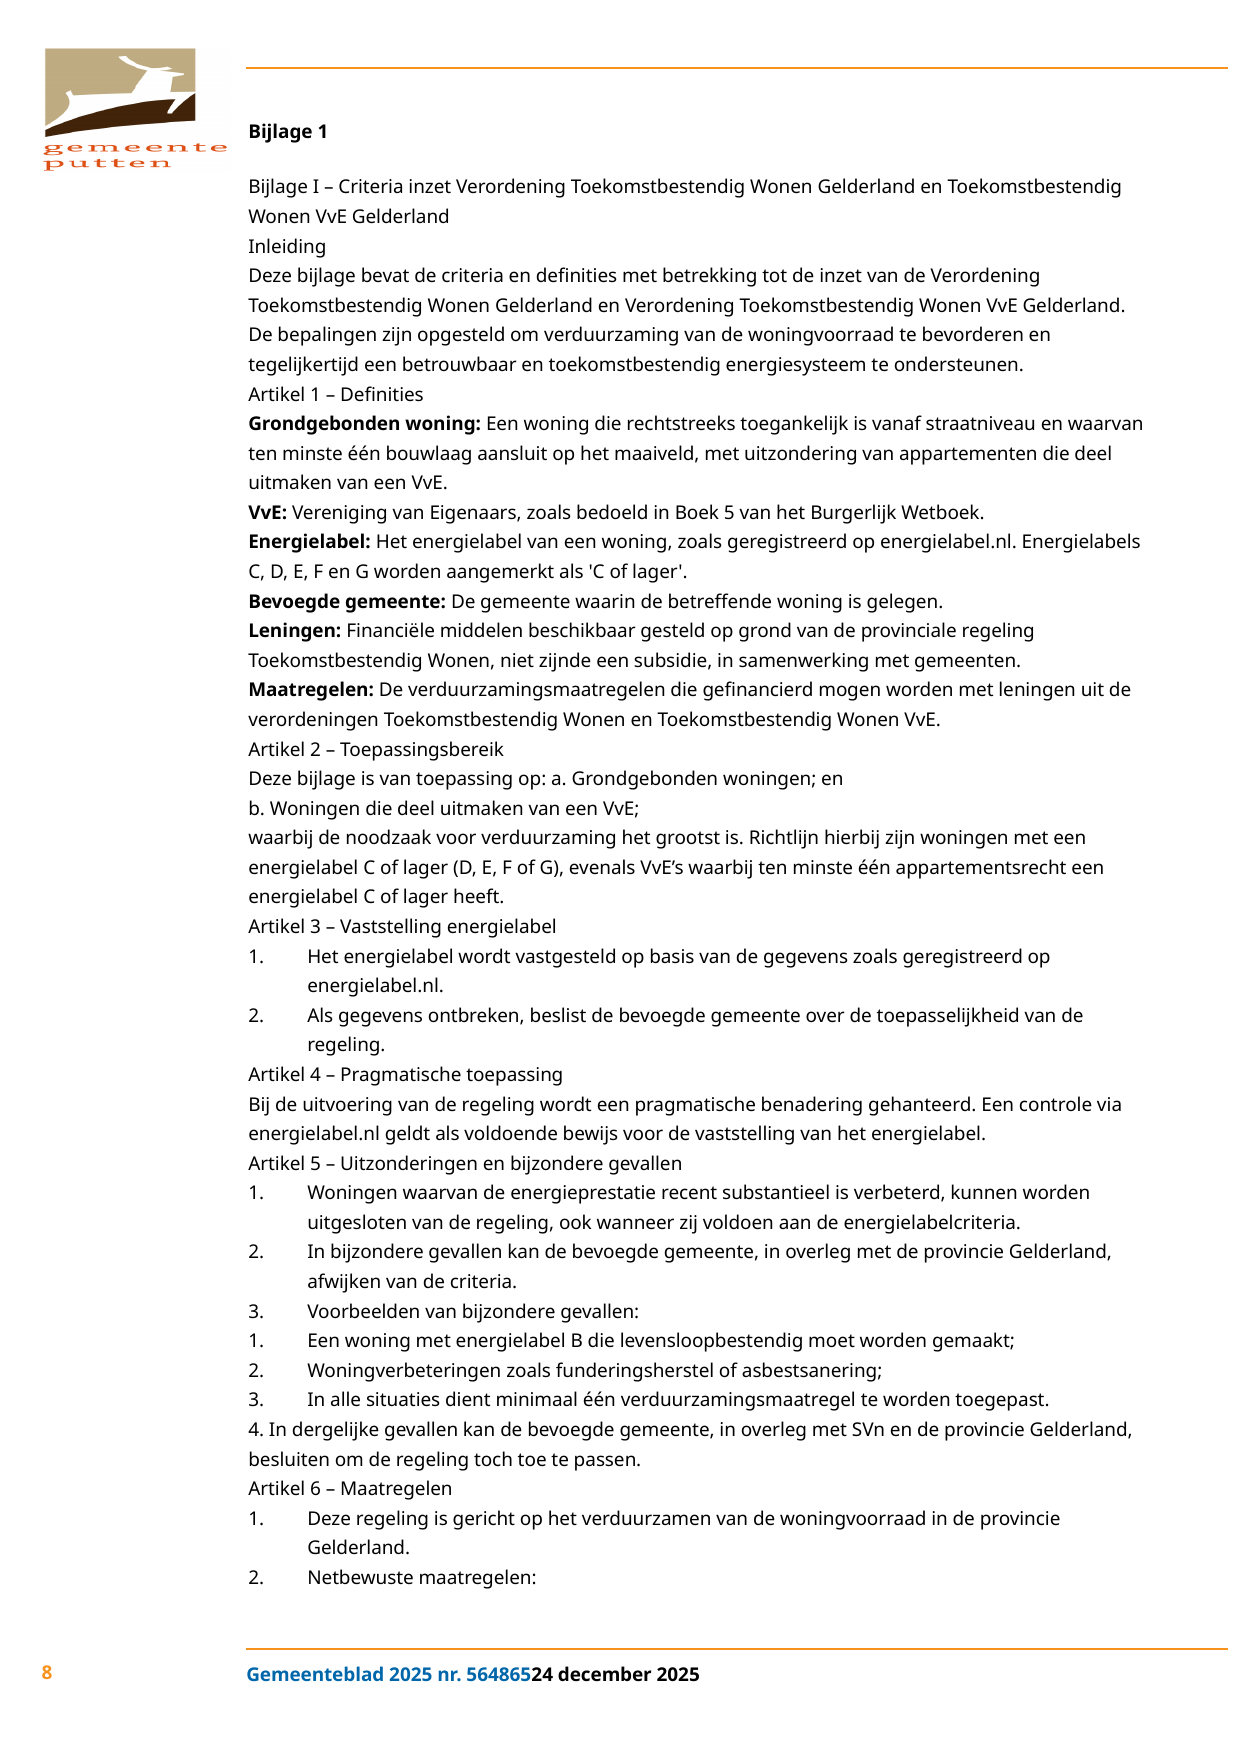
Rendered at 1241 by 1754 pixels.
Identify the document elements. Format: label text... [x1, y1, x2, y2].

text 4. In dergelijke gevallen kan de bevoegde gemeente, in overleg met SVn en de provincie Gelderland, besluiten om de regeling toch toe te passen. [248, 1416, 1152, 1472]
text waarbij de noodzaak voor verduurzaming het grootst is. Richtlijn hierbij zijn woningen met een energielabel C of lager (D, E, F of G), evenals VvE’s waarbij ten minste één appartementsrecht een energielabel C of lager heeft. [248, 824, 1152, 909]
text Artikel 4 – Pragmatische toepassing [248, 1061, 1152, 1087]
list Voorbeelden van bijzondere gevallen: [248, 1298, 1152, 1324]
list Deze regeling is gericht op het verduurzamen van de woningvoorraad in de provincie Gelderland. [248, 1505, 1152, 1560]
list In bijzondere gevallen kan de bevoegde gemeente, in overleg met de provincie Gelderland, afwijken van de criteria. [248, 1239, 1152, 1294]
text Bij de uitvoering van de regeling wordt een pragmatische benadering gehanteerd. Een controle via energielabel.nl geldt als voldoende bewijs voor de vaststelling van het energielabel. [248, 1091, 1152, 1146]
text b. Woningen die deel uitmaken van een VvE; [248, 795, 1152, 821]
list Een woning met energielabel B die levensloopbestendig moet worden gemaakt; [248, 1327, 1152, 1353]
list Woningen waarvan de energieprestatie recent substantieel is verbeterd, kunnen worden uitgesloten van de regeling, ook wanneer zij voldoen aan de energielabelcriteria. [248, 1179, 1152, 1235]
text Artikel 6 – Maatregelen [248, 1475, 1152, 1501]
text Artikel 3 – Vaststelling energielabel [248, 913, 1152, 939]
text Deze bijlage is van toepassing op: a. Grondgebonden woningen; en [248, 765, 1152, 791]
text Toekomstbestendig Wonen Gelderland en Verordening Toekomstbestendig Wonen VvE Gelderland. De bepalingen zijn opgesteld om verduurzaming van de woningvoorraad te bevorderen en tegelijkertijd een betrouwbaar en toekomstbestendig energiesysteem te ondersteunen. [248, 292, 1152, 377]
list Woningverbeteringen zoals funderingsherstel of asbestsanering; [248, 1357, 1152, 1383]
list In alle situaties dient minimaal één verduurzamingsmaatregel te worden toegepast. [248, 1387, 1152, 1412]
text Bevoegde gemeente: De gemeente waarin de betreffende woning is gelegen. [248, 588, 1152, 614]
text Grondgebonden woning: Een woning die rechtstreeks toegankelijk is vanaf straatniveau en waarvan ten minste één bouwlaag aansluit op het maaiveld, met uitzondering van appartementen die deel uitmaken van een VvE. [248, 410, 1152, 495]
text Maatregelen: De verduurzamingsmaatregelen die gefinancierd mogen worden met leningen uit de verordeningen Toekomstbestendig Wonen en Toekomstbestendig Wonen VvE. [248, 677, 1152, 732]
list Het energielabel wordt vastgesteld op basis van de gegevens zoals geregistreerd op energielabel.nl. [248, 943, 1152, 998]
text Energielabel: Het energielabel van een woning, zoals geregistreerd op energielabel.nl. Energielabels C, D, E, F en G worden aangemerkt als 'C of lager'. [248, 529, 1152, 584]
text Artikel 5 – Uitzonderingen en bijzondere gevallen [248, 1150, 1152, 1176]
text Bijlage 1 [248, 116, 1152, 144]
text Deze bijlage bevat de criteria en definities met betrekking tot de inzet van de Verordening [248, 262, 1152, 288]
text VvE: Vereniging van Eigenaars, zoals bedoeld in Boek 5 van het Burgerlijk Wetboek. [248, 499, 1152, 525]
list Als gegevens ontbreken, beslist de bevoegde gemeente over de toepasselijkheid van de regeling. [248, 1002, 1152, 1057]
text Leningen: Financiële middelen beschikbaar gesteld op grond van de provinciale regeling Toekomstbestendig Wonen, niet zijnde een subsidie, in samenwerking met gemeenten. [248, 617, 1152, 673]
text Artikel 1 – Definities [248, 381, 1152, 407]
text Inleiding [248, 233, 1152, 259]
text Artikel 2 – Toepassingsbereik [248, 736, 1152, 762]
picture [41, 47, 231, 172]
list Netbewuste maatregelen: [248, 1564, 1152, 1590]
text Bijlage I – Criteria inzet Verordening Toekomstbestendig Wonen Gelderland en Toekomstbestendig Wonen VvE Gelderland [248, 174, 1152, 229]
